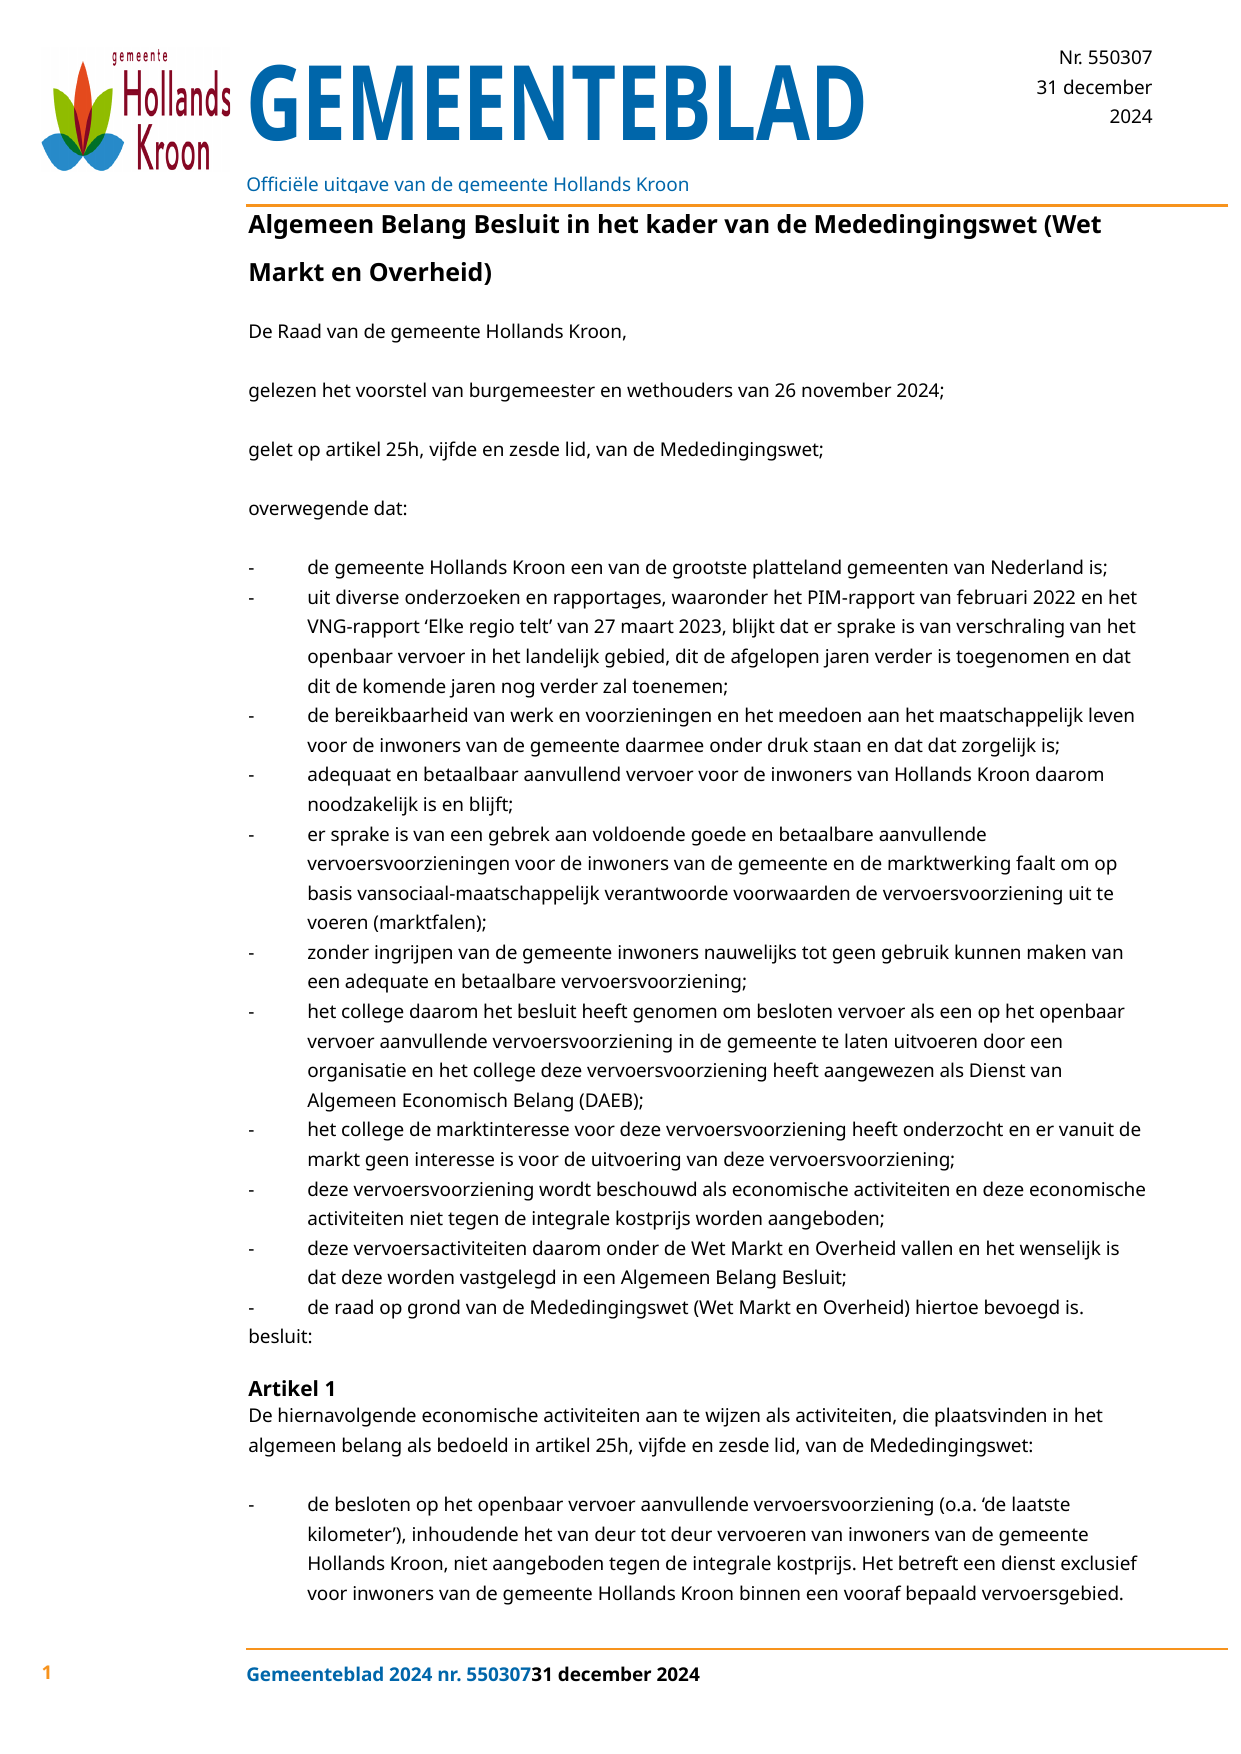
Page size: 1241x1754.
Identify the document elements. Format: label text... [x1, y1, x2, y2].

list uit diverse onderzoeken en rapportages, waaronder het PIM-rapport van februari 2022 en het VNG-rapport ‘Elke regio telt’ van 27 maart 2023, blijkt dat er sprake is van verschraling van het openbaar vervoer in het landelijk gebied, dit de afgelopen jaren verder is toegenomen en dat dit de komende jaren nog verder zal toenemen; [248, 584, 1152, 699]
list het college de marktinteresse voor deze vervoersvoorziening heeft onderzocht en er vanuit de markt geen interesse is voor de uitvoering van deze vervoersvoorziening; [248, 1117, 1152, 1172]
text De hiernavolgende economische activiteiten aan te wijzen als activiteiten, die plaatsvinden in het algemeen belang als bedoeld in artikel 25h, vijfde en zesde lid, van de Mededingingswet: [248, 1403, 1152, 1458]
list de besloten op het openbaar vervoer aanvullende vervoersvoorziening (o.a. ‘de laatste kilometer’), inhoudende het van deur tot deur vervoeren van inwoners van de gemeente Hollands Kroon, niet aangeboden tegen de integrale kostprijs. Het betreft een dienst exclusief voor inwoners van de gemeente Hollands Kroon binnen een vooraf bepaald vervoersgebied. [248, 1491, 1152, 1606]
list er sprake is van een gebrek aan voldoende goede en betaalbare aanvullende vervoersvoorzieningen voor de inwoners van de gemeente en de marktwerking faalt om op basis vansociaal-maatschappelijk verantwoorde voorwaarden de vervoersvoorziening uit te voeren (marktfalen); [248, 821, 1152, 935]
list deze vervoersvoorziening wordt beschouwd als economische activiteiten en deze economische activiteiten niet tegen de integrale kostprijs worden aangeboden; [248, 1176, 1152, 1231]
text besluit: [248, 1324, 1152, 1349]
text gelet op artikel 25h, vijfde en zesde lid, van de Mededingingswet; [248, 436, 1152, 462]
text overwegende dat: [248, 495, 1152, 521]
list de bereikbaarheid van werk en voorzieningen en het meedoen aan het maatschappelijk leven voor de inwoners van de gemeente daarmee onder druk staan en dat dat zorgelijk is; [248, 702, 1152, 758]
list de gemeente Hollands Kroon een van de grootste platteland gemeenten van Nederland is; [248, 554, 1152, 580]
text gelezen het voorstel van burgemeester en wethouders van 26 november 2024; [248, 377, 1152, 403]
text Artikel 1 [248, 1374, 1152, 1403]
text De Raad van de gemeente Hollands Kroon, [248, 318, 1152, 344]
list het college daarom het besluit heeft genomen om besloten vervoer als een op het openbaar vervoer aanvullende vervoersvoorziening in de gemeente te laten uitvoeren door een organisatie en het college deze vervoersvoorziening heeft aangewezen als Dienst van Algemeen Economisch Belang (DAEB); [248, 998, 1152, 1113]
list zonder ingrijpen van de gemeente inwoners nauwelijks tot geen gebruik kunnen maken van een adequate en betaalbare vervoersvoorziening; [248, 939, 1152, 994]
picture [41, 47, 231, 172]
list adequaat en betaalbaar aanvullend vervoer voor de inwoners van Hollands Kroon daarom noodzakelijk is en blijft; [248, 762, 1152, 817]
list de raad op grond van de Mededingingswet (Wet Markt en Overheid) hiertoe bevoegd is. [248, 1294, 1152, 1320]
text Algemeen Belang Besluit in het kader van de Mededingingswet (Wet Markt en Overheid) [248, 207, 1152, 288]
list deze vervoersactiviteiten daarom onder de Wet Markt en Overheid vallen en het wenselijk is dat deze worden vastgelegd in een Algemeen Belang Besluit; [248, 1235, 1152, 1290]
